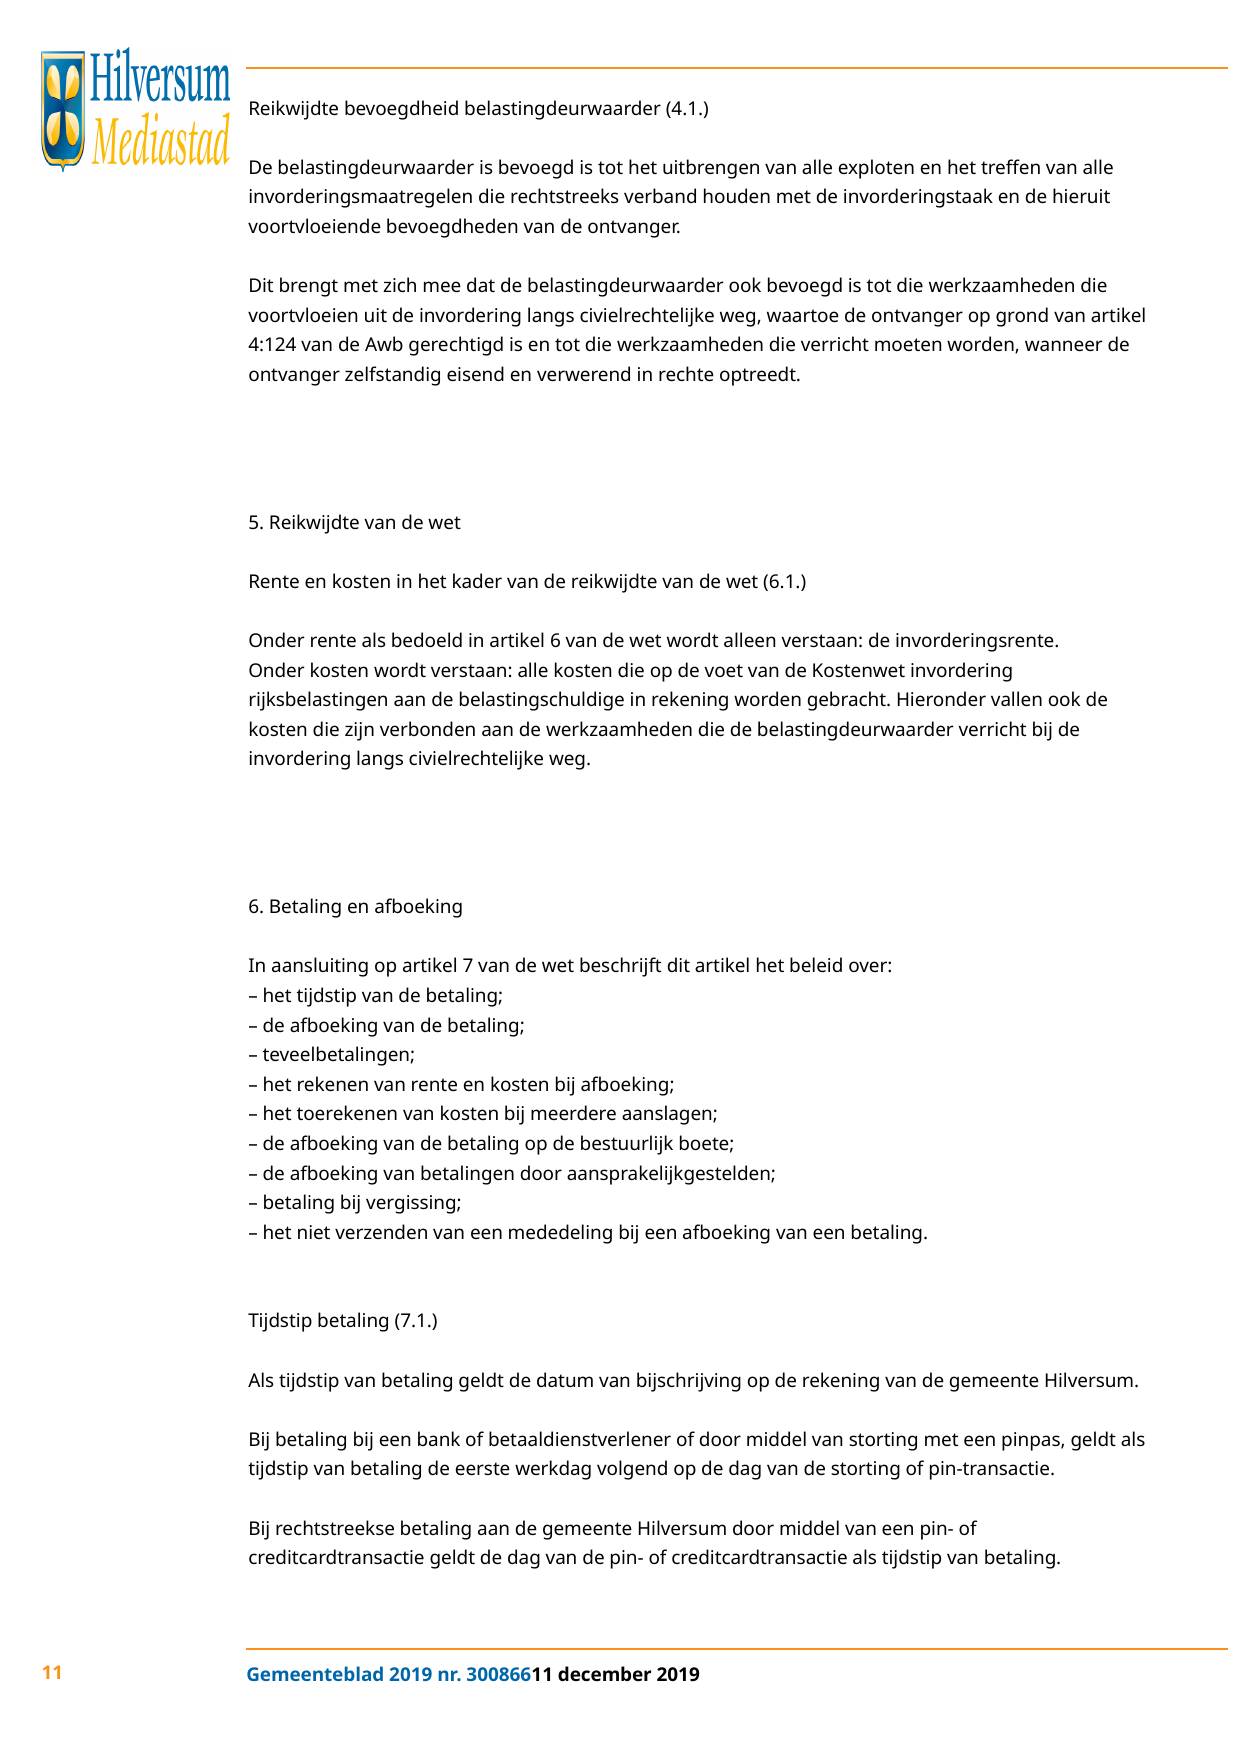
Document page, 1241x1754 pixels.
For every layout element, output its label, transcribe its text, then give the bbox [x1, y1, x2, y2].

text – de afboeking van betalingen door aansprakelijkgestelden; [248, 1160, 1152, 1186]
text Onder kosten wordt verstaan: alle kosten die op de voet van de Kostenwet invordering rijksbelastingen aan de belastingschuldige in rekening worden gebracht. Hieronder vallen ook de kosten die zijn verbonden aan de werkzaamheden die de belastingdeurwaarder verricht bij de invordering langs civielrechtelijke weg. [248, 657, 1152, 771]
text – de afboeking van de betaling; [248, 1012, 1152, 1038]
text – het rekenen van rente en kosten bij afboeking; [248, 1071, 1152, 1097]
text 5. Reikwijdte van de wet [248, 509, 1152, 535]
text Rente en kosten in het kader van de reikwijdte van de wet (6.1.) [248, 568, 1152, 594]
text – het toerekenen van kosten bij meerdere aanslagen; [248, 1101, 1152, 1126]
text Onder rente als bedoeld in artikel 6 van de wet wordt alleen verstaan: de invorderingsrente. [248, 627, 1152, 653]
text – teveelbetalingen; [248, 1041, 1152, 1067]
text In aansluiting op artikel 7 van de wet beschrijft dit artikel het beleid over: [248, 953, 1152, 978]
text Als tijdstip van betaling geldt de datum van bijschrijving op de rekening van de gemeente Hilversum. [248, 1367, 1152, 1393]
text Reikwijdte bevoegdheid belastingdeurwaarder (4.1.) [248, 95, 1152, 121]
text 6. Betaling en afboeking [248, 893, 1152, 919]
text – betaling bij vergissing; [248, 1189, 1152, 1215]
text Bij betaling bij een bank of betaaldienstverlener of door middel van storting met een pinpas, geldt als tijdstip van betaling de eerste werkdag volgend op de dag van de storting of pin-transactie. [248, 1426, 1152, 1481]
text – het niet verzenden van een mededeling bij een afboeking van een betaling. [248, 1219, 1152, 1245]
picture [41, 47, 231, 172]
text Tijdstip betaling (7.1.) [248, 1308, 1152, 1333]
text Bij rechtstreekse betaling aan de gemeente Hilversum door middel van een pin- of creditcardtransactie geldt de dag van de pin- of creditcardtransactie als tijdstip van betaling. [248, 1515, 1152, 1570]
text – het tijdstip van de betaling; [248, 982, 1152, 1008]
text De belastingdeurwaarder is bevoegd is tot het uitbrengen van alle exploten en het treffen van alle invorderingsmaatregelen die rechtstreeks verband houden met de invorderingstaak en de hieruit voortvloeiende bevoegdheden van de ontvanger. [248, 154, 1152, 239]
text Dit brengt met zich mee dat de belastingdeurwaarder ook bevoegd is tot die werkzaamheden die voortvloeien uit de invordering langs civielrechtelijke weg, waartoe de ontvanger op grond van artikel 4:124 van de Awb gerechtigd is en tot die werkzaamheden die verricht moeten worden, wanneer de ontvanger zelfstandig eisend en verwerend in rechte optreedt. [248, 272, 1152, 387]
text – de afboeking van de betaling op de bestuurlijk boete; [248, 1130, 1152, 1156]
